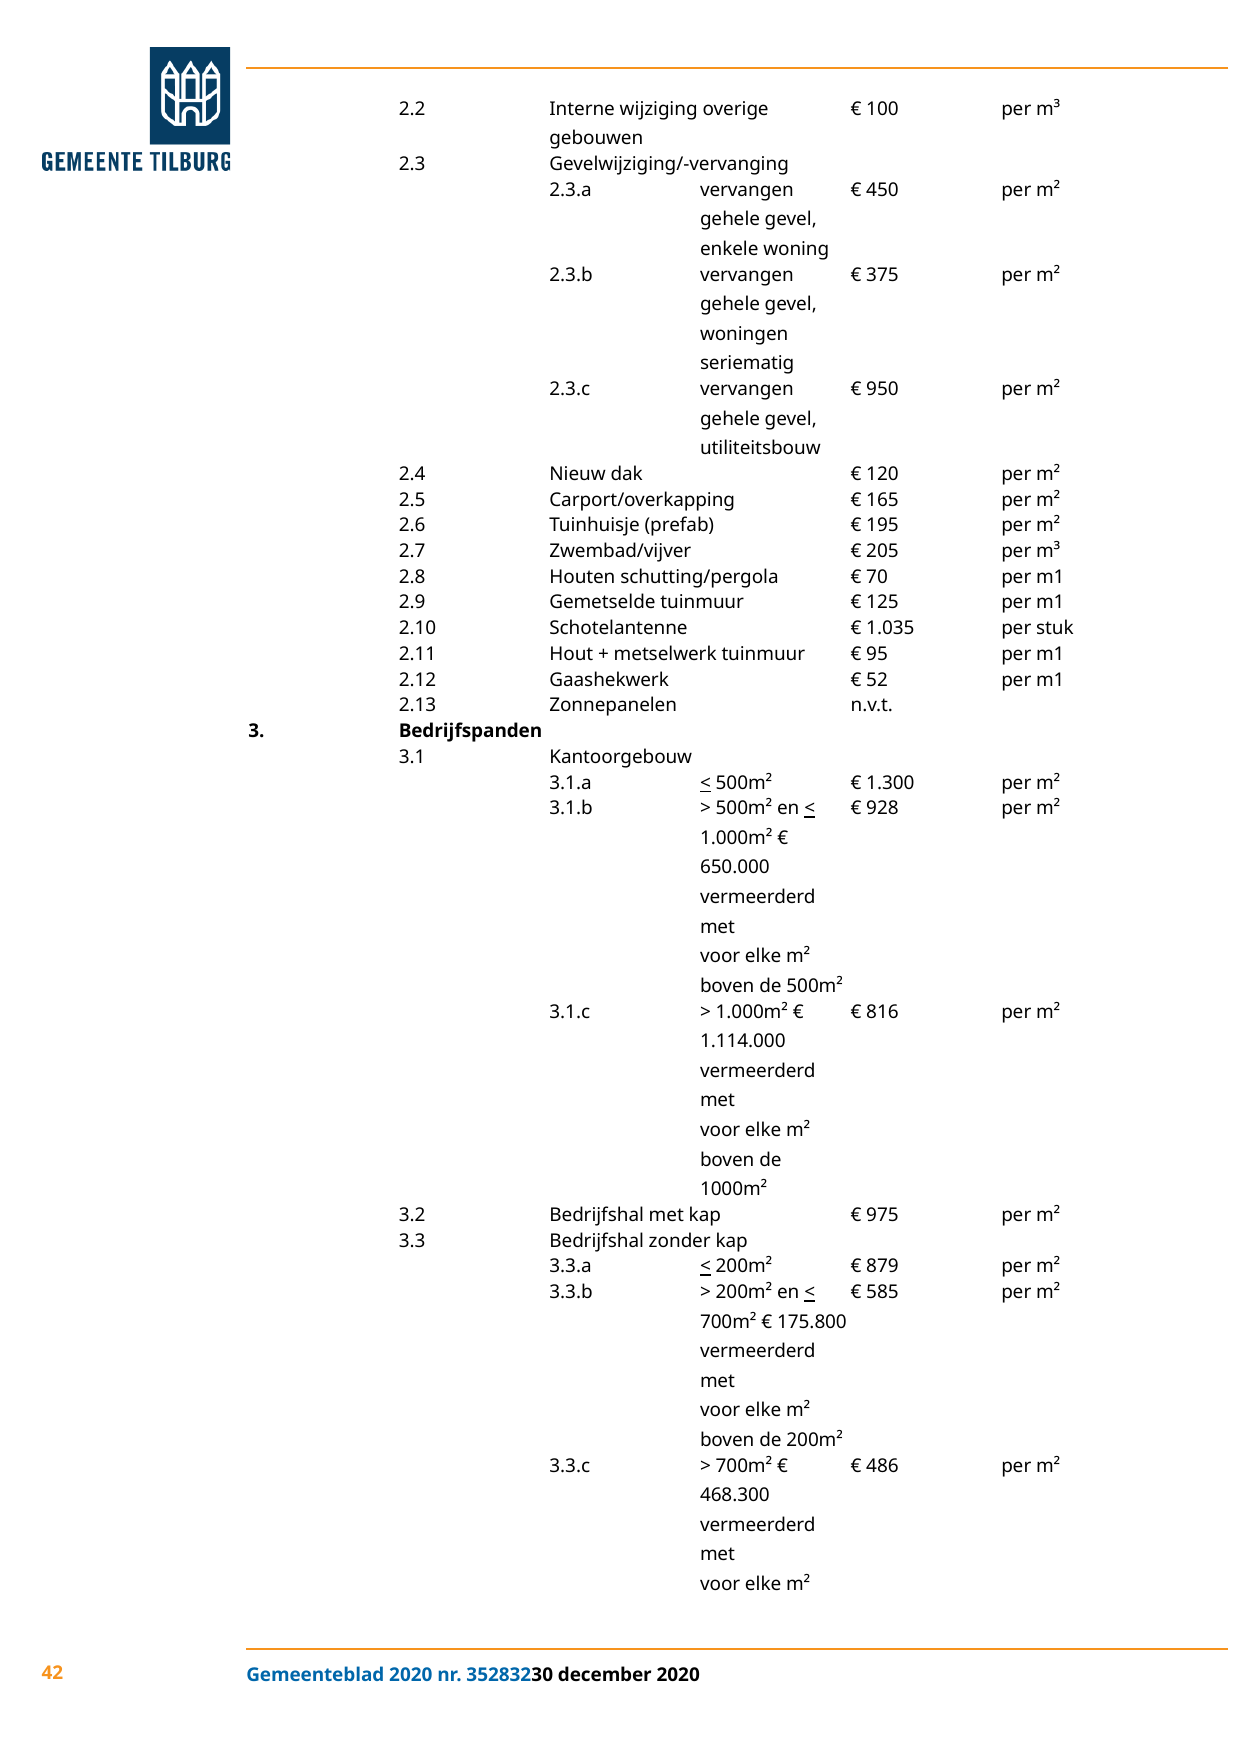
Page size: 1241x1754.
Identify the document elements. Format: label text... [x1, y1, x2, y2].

table_cell > 200m² en < 700m² € 175.800 vermeerderd met voor elke m² boven de 200m² [700, 1278, 850, 1452]
table_cell 2.2 [399, 95, 549, 150]
table_cell € 165 [850, 486, 1001, 512]
table_cell per m³ [1001, 95, 1152, 150]
table_cell 2.9 [399, 589, 549, 614]
table_cell [399, 998, 549, 1201]
table_cell per m² [1001, 1278, 1152, 1452]
table_cell per m² [1001, 486, 1152, 512]
table_cell Gevelwijziging/-vervanging [549, 150, 850, 176]
table_cell 2.8 [399, 563, 549, 589]
table_cell 2.3.c [549, 375, 700, 460]
table_cell [399, 1253, 549, 1278]
table_cell [248, 95, 398, 150]
table_cell Schotelantenne [549, 615, 850, 640]
table_cell 2.12 [399, 666, 549, 692]
table_cell 2.4 [399, 460, 549, 486]
table_cell € 585 [850, 1278, 1001, 1452]
table_cell [248, 998, 398, 1201]
table_cell per m² [1001, 998, 1152, 1201]
table_cell Bedrijfshal zonder kap [549, 1227, 850, 1252]
table_cell [248, 795, 398, 998]
table_cell [1001, 1227, 1152, 1252]
table_cell Tuinhuisje (prefab) [549, 512, 850, 537]
table_cell [399, 795, 549, 998]
table_cell [399, 1278, 549, 1452]
table_cell Zwembad/vijver [549, 537, 850, 563]
table_cell > 700m² € 468.300 vermeerderd met voor elke m² [700, 1452, 850, 1596]
table_cell € 950 [850, 375, 1001, 460]
table_cell 2.3.b [549, 261, 700, 375]
table_cell [248, 512, 398, 537]
table_cell [248, 150, 398, 176]
table_cell per m² [1001, 375, 1152, 460]
table_cell 3. [248, 718, 398, 743]
table_cell [248, 769, 398, 794]
picture [41, 47, 231, 172]
table_cell [248, 375, 398, 460]
table_cell < 200m² [700, 1253, 850, 1278]
table_cell Interne wijziging overige gebouwen [549, 95, 850, 150]
table_cell € 816 [850, 998, 1001, 1201]
table_cell € 52 [850, 666, 1001, 692]
table_cell € 450 [850, 176, 1001, 261]
table_cell [850, 743, 1001, 769]
table_cell [248, 589, 398, 614]
table_cell < 500m² [700, 769, 850, 794]
table_cell Kantoorgebouw [549, 743, 850, 769]
table_cell [248, 176, 398, 261]
table_cell Gaashekwerk [549, 666, 850, 692]
table_cell € 125 [850, 589, 1001, 614]
table_cell [248, 261, 398, 375]
table_cell per m² [1001, 512, 1152, 537]
table_cell per m² [1001, 769, 1152, 794]
table_cell Nieuw dak [549, 460, 850, 486]
table_cell [248, 1227, 398, 1252]
table_cell per m1 [1001, 666, 1152, 692]
table_cell € 100 [850, 95, 1001, 150]
table_cell 3.3.c [549, 1452, 700, 1596]
table_cell [248, 1253, 398, 1278]
table_cell [1001, 150, 1152, 176]
table_cell € 375 [850, 261, 1001, 375]
table_cell € 1.300 [850, 769, 1001, 794]
table_cell [248, 615, 398, 640]
table_cell per m1 [1001, 640, 1152, 666]
table_cell per m² [1001, 1253, 1152, 1278]
table_cell per m² [1001, 795, 1152, 998]
table_cell Houten schutting/pergola [549, 563, 850, 589]
table_cell 2.3.a [549, 176, 700, 261]
table_cell Gemetselde tuinmuur [549, 589, 850, 614]
table_cell € 1.035 [850, 615, 1001, 640]
table_cell [850, 1227, 1001, 1252]
table_cell € 975 [850, 1201, 1001, 1227]
table_cell 2.3 [399, 150, 549, 176]
table_cell 2.5 [399, 486, 549, 512]
table_cell [248, 692, 398, 717]
table_cell [399, 176, 549, 261]
table_cell Bedrijfshal met kap [549, 1201, 850, 1227]
table_cell € 195 [850, 512, 1001, 537]
table_cell € 486 [850, 1452, 1001, 1596]
table_cell Hout + metselwerk tuinmuur [549, 640, 850, 666]
table_cell € 205 [850, 537, 1001, 563]
table_cell [850, 150, 1001, 176]
table_cell [248, 1201, 398, 1227]
table_cell [248, 460, 398, 486]
table_cell [850, 718, 1001, 743]
table_cell per m² [1001, 1452, 1152, 1596]
table_cell > 500m² en < 1.000m² € 650.000 vermeerderd met voor elke m² boven de 500m² [700, 795, 850, 998]
table_cell [399, 1452, 549, 1596]
table_cell per m² [1001, 460, 1152, 486]
table_cell per m1 [1001, 563, 1152, 589]
table_cell per m1 [1001, 589, 1152, 614]
table_cell 2.11 [399, 640, 549, 666]
table_cell 3.1.b [549, 795, 700, 998]
table_cell vervangen gehele gevel, utiliteitsbouw [700, 375, 850, 460]
table_cell € 70 [850, 563, 1001, 589]
table_cell Zonnepanelen [549, 692, 850, 717]
table_cell [399, 769, 549, 794]
table_cell 3.1 [399, 743, 549, 769]
table_cell [399, 375, 549, 460]
table_cell Bedrijfspanden [399, 718, 850, 743]
table_cell 2.7 [399, 537, 549, 563]
table_cell per stuk [1001, 615, 1152, 640]
table_cell 3.3.a [549, 1253, 700, 1278]
table_cell [248, 563, 398, 589]
table_cell 3.2 [399, 1201, 549, 1227]
table_cell per m² [1001, 176, 1152, 261]
table_cell 3.3.b [549, 1278, 700, 1452]
table_cell per m² [1001, 1201, 1152, 1227]
table_cell [1001, 692, 1152, 717]
table_cell 2.10 [399, 615, 549, 640]
table_cell [1001, 718, 1152, 743]
table_cell [248, 640, 398, 666]
table_cell 3.3 [399, 1227, 549, 1252]
table_cell 2.6 [399, 512, 549, 537]
table_cell [248, 666, 398, 692]
table_cell [399, 261, 549, 375]
table_cell per m³ [1001, 537, 1152, 563]
table_cell [248, 1452, 398, 1596]
table_cell > 1.000m² € 1.114.000 vermeerderd met voor elke m² boven de 1000m² [700, 998, 850, 1201]
table_cell € 95 [850, 640, 1001, 666]
table_cell 3.1.c [549, 998, 700, 1201]
table_cell [248, 743, 398, 769]
table_cell [248, 486, 398, 512]
table_cell per m² [1001, 261, 1152, 375]
table_cell Carport/overkapping [549, 486, 850, 512]
table_cell 3.1.a [549, 769, 700, 794]
table_cell n.v.t. [850, 692, 1001, 717]
table_cell € 120 [850, 460, 1001, 486]
table_cell [248, 537, 398, 563]
table_cell € 928 [850, 795, 1001, 998]
table_cell vervangen gehele gevel, woningen seriematig [700, 261, 850, 375]
table_cell € 879 [850, 1253, 1001, 1278]
table_cell 2.13 [399, 692, 549, 717]
table_cell [248, 1278, 398, 1452]
table_cell vervangen gehele gevel, enkele woning [700, 176, 850, 261]
table_cell [1001, 743, 1152, 769]
